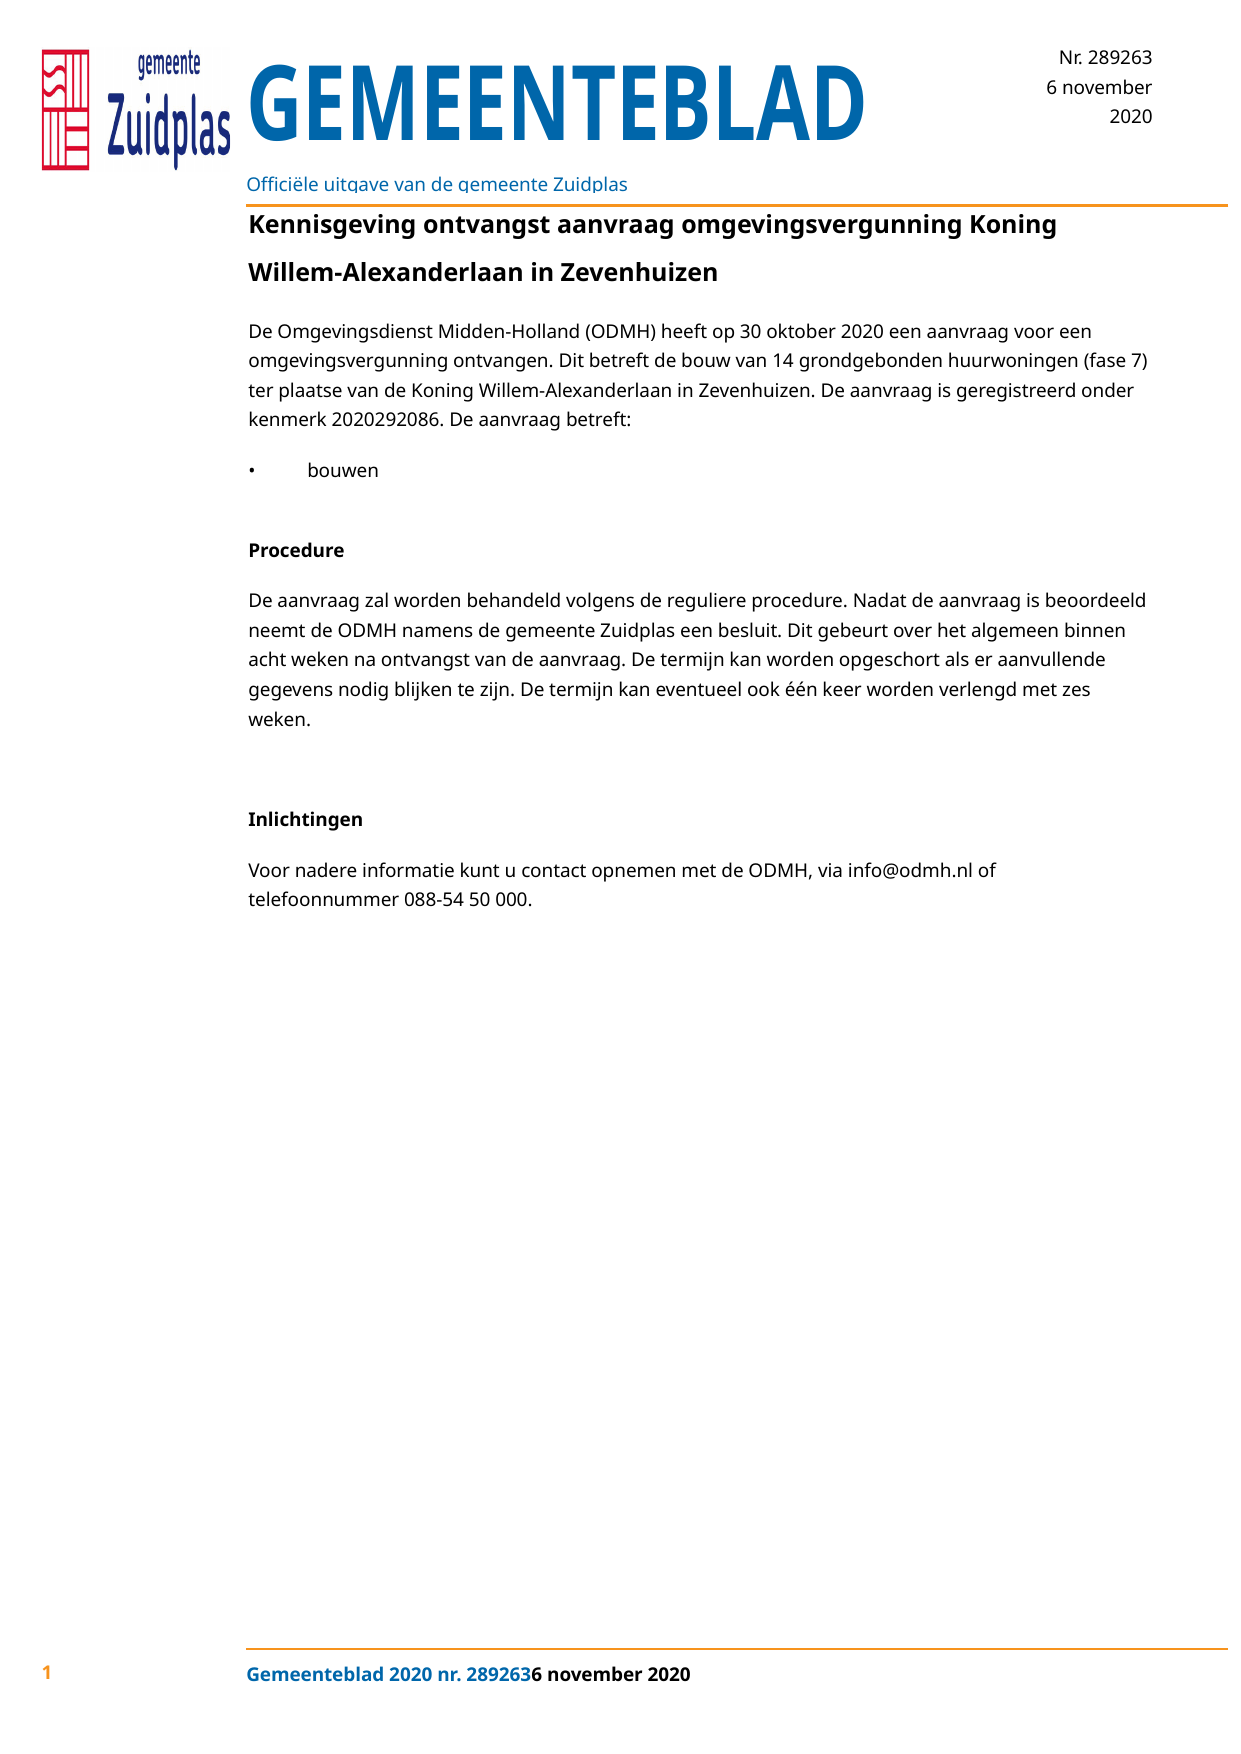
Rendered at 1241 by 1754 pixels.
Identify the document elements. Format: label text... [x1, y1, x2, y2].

text De Omgevingsdienst Midden-Holland (ODMH) heeft op 30 oktober 2020 een aanvraag voor een omgevingsvergunning ontvangen. Dit betreft de bouw van 14 grondgebonden huurwoningen (fase 7) ter plaatse van de Koning Willem-Alexanderlaan in Zevenhuizen. De aanvraag is geregistreerd onder kenmerk 2020292086. De aanvraag betreft: [248, 318, 1152, 432]
text Voor nadere informatie kunt u contact opnemen met de ODMH, via info@odmh.nl of telefoonnummer 088-54 50 000. [248, 857, 1152, 912]
text Inlichtingen [248, 807, 1152, 832]
text De aanvraag zal worden behandeld volgens de reguliere procedure. Nadat de aanvraag is beoordeeld neemt de ODMH namens de gemeente Zuidplas een besluit. Dit gebeurt over het algemeen binnen acht weken na ontvangst van de aanvraag. De termijn kan worden opgeschort als er aanvullende gegevens nodig blijken te zijn. De termijn kan eventueel ook één keer worden verlengd met zes weken. [248, 587, 1152, 732]
text Kennisgeving ontvangst aanvraag omgevingsvergunning Koning Willem-Alexanderlaan in Zevenhuizen [248, 207, 1152, 288]
list bouwen [248, 457, 1152, 483]
text Procedure [248, 537, 1152, 563]
picture [41, 47, 231, 172]
